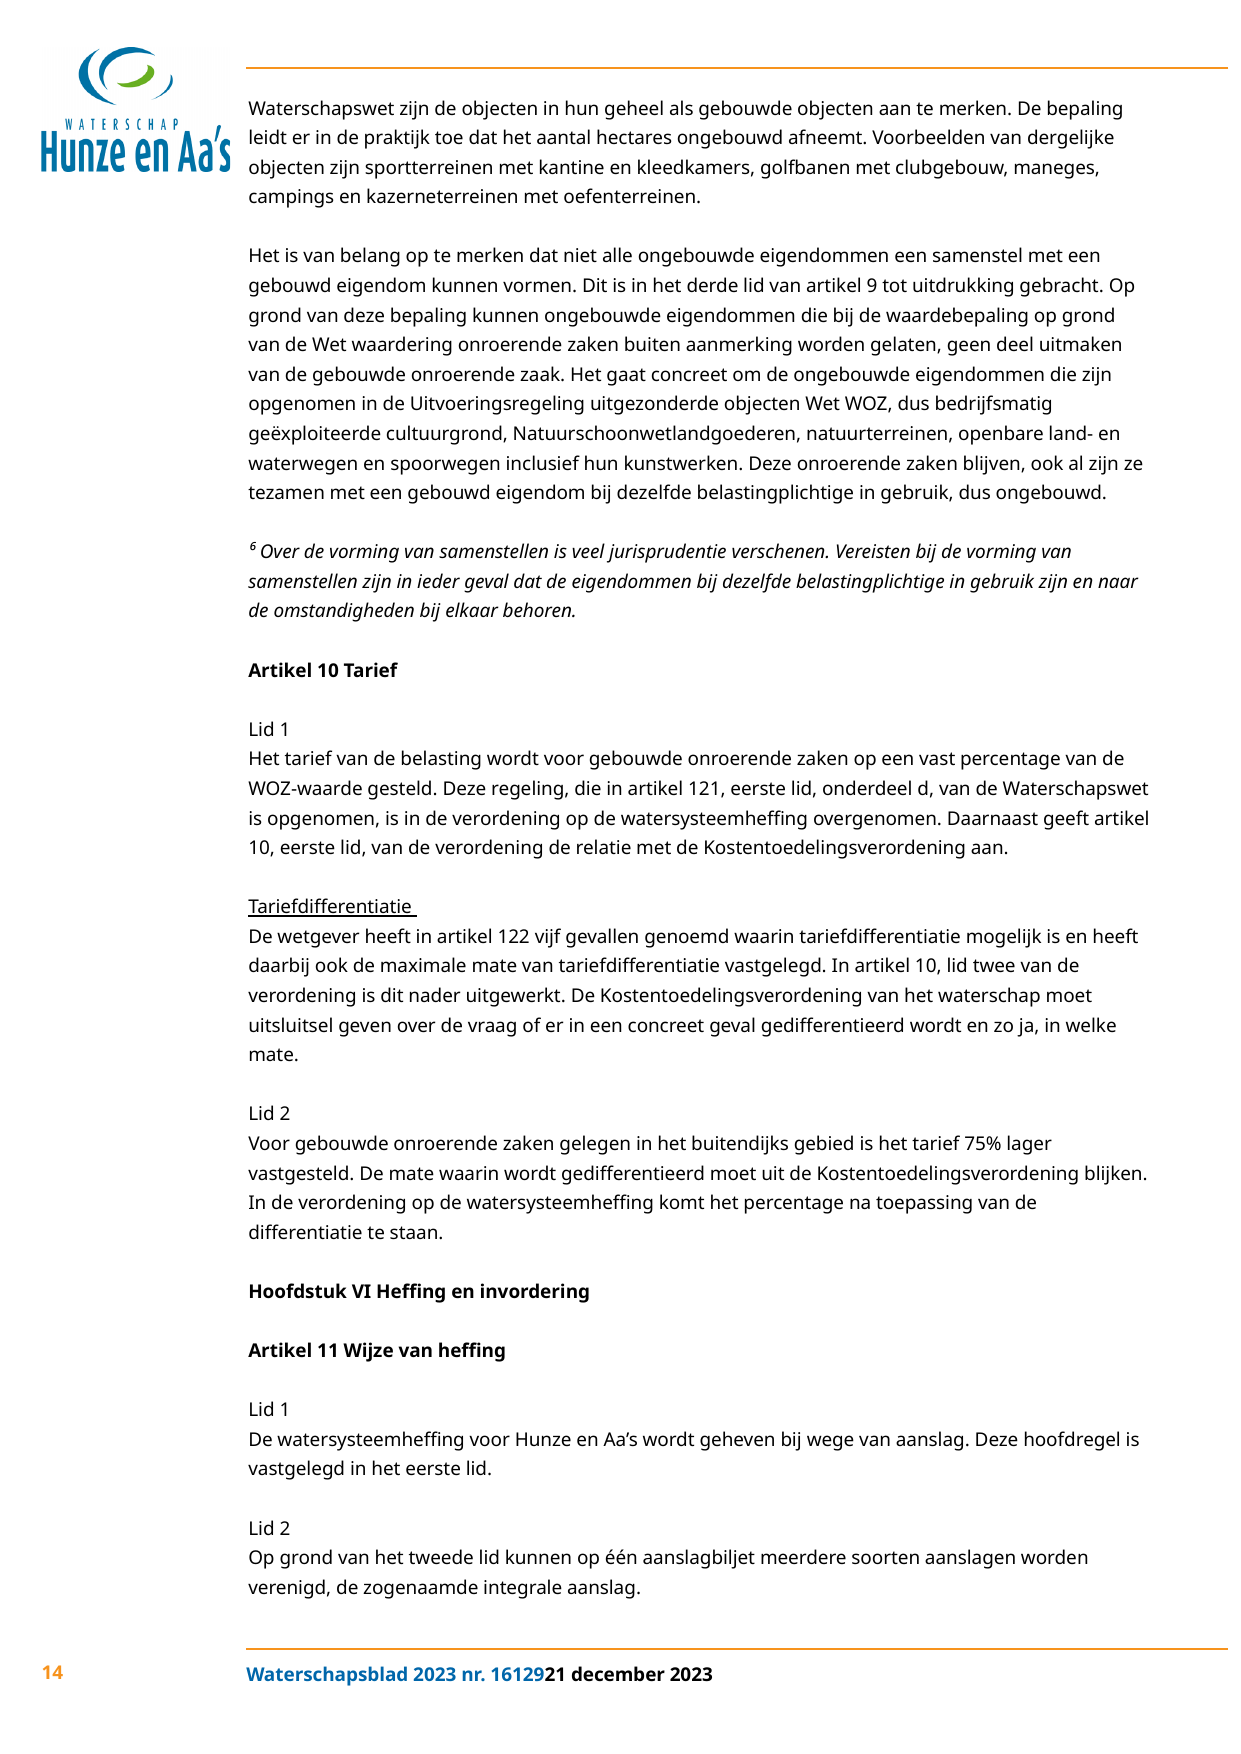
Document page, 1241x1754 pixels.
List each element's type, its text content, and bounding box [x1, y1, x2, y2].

text De watersysteemheffing voor Hunze en Aa’s wordt geheven bij wege van aanslag. Deze hoofdregel is vastgelegd in het eerste lid. [248, 1426, 1152, 1481]
text Tariefdifferentiatie [248, 893, 1152, 919]
text Het tarief van de belasting wordt voor gebouwde onroerende zaken op een vast percentage van de WOZ-waarde gesteld. Deze regeling, die in artikel 121, eerste lid, onderdeel d, van de Waterschapswet is opgenomen, is in de verordening op de watersysteemheffing overgenomen. Daarnaast geeft artikel 10, eerste lid, van de verordening de relatie met de Kostentoedelingsverordening aan. [248, 746, 1152, 860]
text Op grond van het tweede lid kunnen op één aanslagbiljet meerdere soorten aanslagen worden verenigd, de zogenaamde integrale aanslag. [248, 1544, 1152, 1600]
text Artikel 11 Wijze van heffing [248, 1337, 1152, 1363]
text Lid 1 [248, 716, 1152, 742]
picture [47, 154, 51, 172]
picture [41, 47, 231, 172]
text Het is van belang op te merken dat niet alle ongebouwde eigendommen een samenstel met een gebouwd eigendom kunnen vormen. Dit is in het derde lid van artikel 9 tot uitdrukking gebracht. Op grond van deze bepaling kunnen ongebouwde eigendommen die bij de waardebepaling op grond van de Wet waardering onroerende zaken buiten aanmerking worden gelaten, geen deel uitmaken van de gebouwde onroerende zaak. Het gaat concreet om de ongebouwde eigendommen die zijn opgenomen in de Uitvoeringsregeling uitgezonderde objecten Wet WOZ, dus bedrijfsmatig geëxploiteerde cultuurgrond, Natuurschoonwetlandgoederen, natuurterreinen, openbare land- en waterwegen en spoorwegen inclusief hun kunstwerken. Deze onroerende zaken blijven, ook al zijn ze tezamen met een gebouwd eigendom bij dezelfde belastingplichtige in gebruik, dus ongebouwd. [248, 243, 1152, 505]
text Lid 2 [248, 1515, 1152, 1541]
text Waterschapswet zijn de objecten in hun geheel als gebouwde objecten aan te merken. De bepaling leidt er in de praktijk toe dat het aantal hectares ongebouwd afneemt. Voorbeelden van dergelijke objecten zijn sportterreinen met kantine en kleedkamers, golfbanen met clubgebouw, maneges, campings en kazerneterreinen met oefenterreinen. [248, 95, 1152, 209]
text Lid 1 [248, 1396, 1152, 1422]
text ⁶ Over de vorming van samenstellen is veel jurisprudentie verschenen. Vereisten bij de vorming van samenstellen zijn in ieder geval dat de eigendommen bij dezelfde belastingplichtige in gebruik zijn en naar de omstandigheden bij elkaar behoren. [248, 538, 1152, 623]
text Lid 2 [248, 1101, 1152, 1126]
text Hoofdstuk VI Heffing en invordering [248, 1278, 1152, 1304]
picture [183, 163, 191, 172]
text Artikel 10 Tarief [248, 657, 1152, 683]
text Voor gebouwde onroerende zaken gelegen in het buitendijks gebied is het tarief 75% lager vastgesteld. De mate waarin wordt gedifferentieerd moet uit de Kostentoedelingsverordening blijken. In de verordening op de watersysteemheffing komt het percentage na toepassing van de differentiatie te staan. [248, 1130, 1152, 1245]
text De wetgever heeft in artikel 122 vijf gevallen genoemd waarin tariefdifferentiatie mogelijk is en heeft daarbij ook de maximale mate van tariefdifferentiatie vastgelegd. In artikel 10, lid twee van de verordening is dit nader uitgewerkt. De Kostentoedelingsverordening van het waterschap moet uitsluitsel geven over de vraag of er in een concreet geval gedifferentieerd wordt en zo ja, in welke mate. [248, 923, 1152, 1067]
picture [226, 145, 231, 156]
